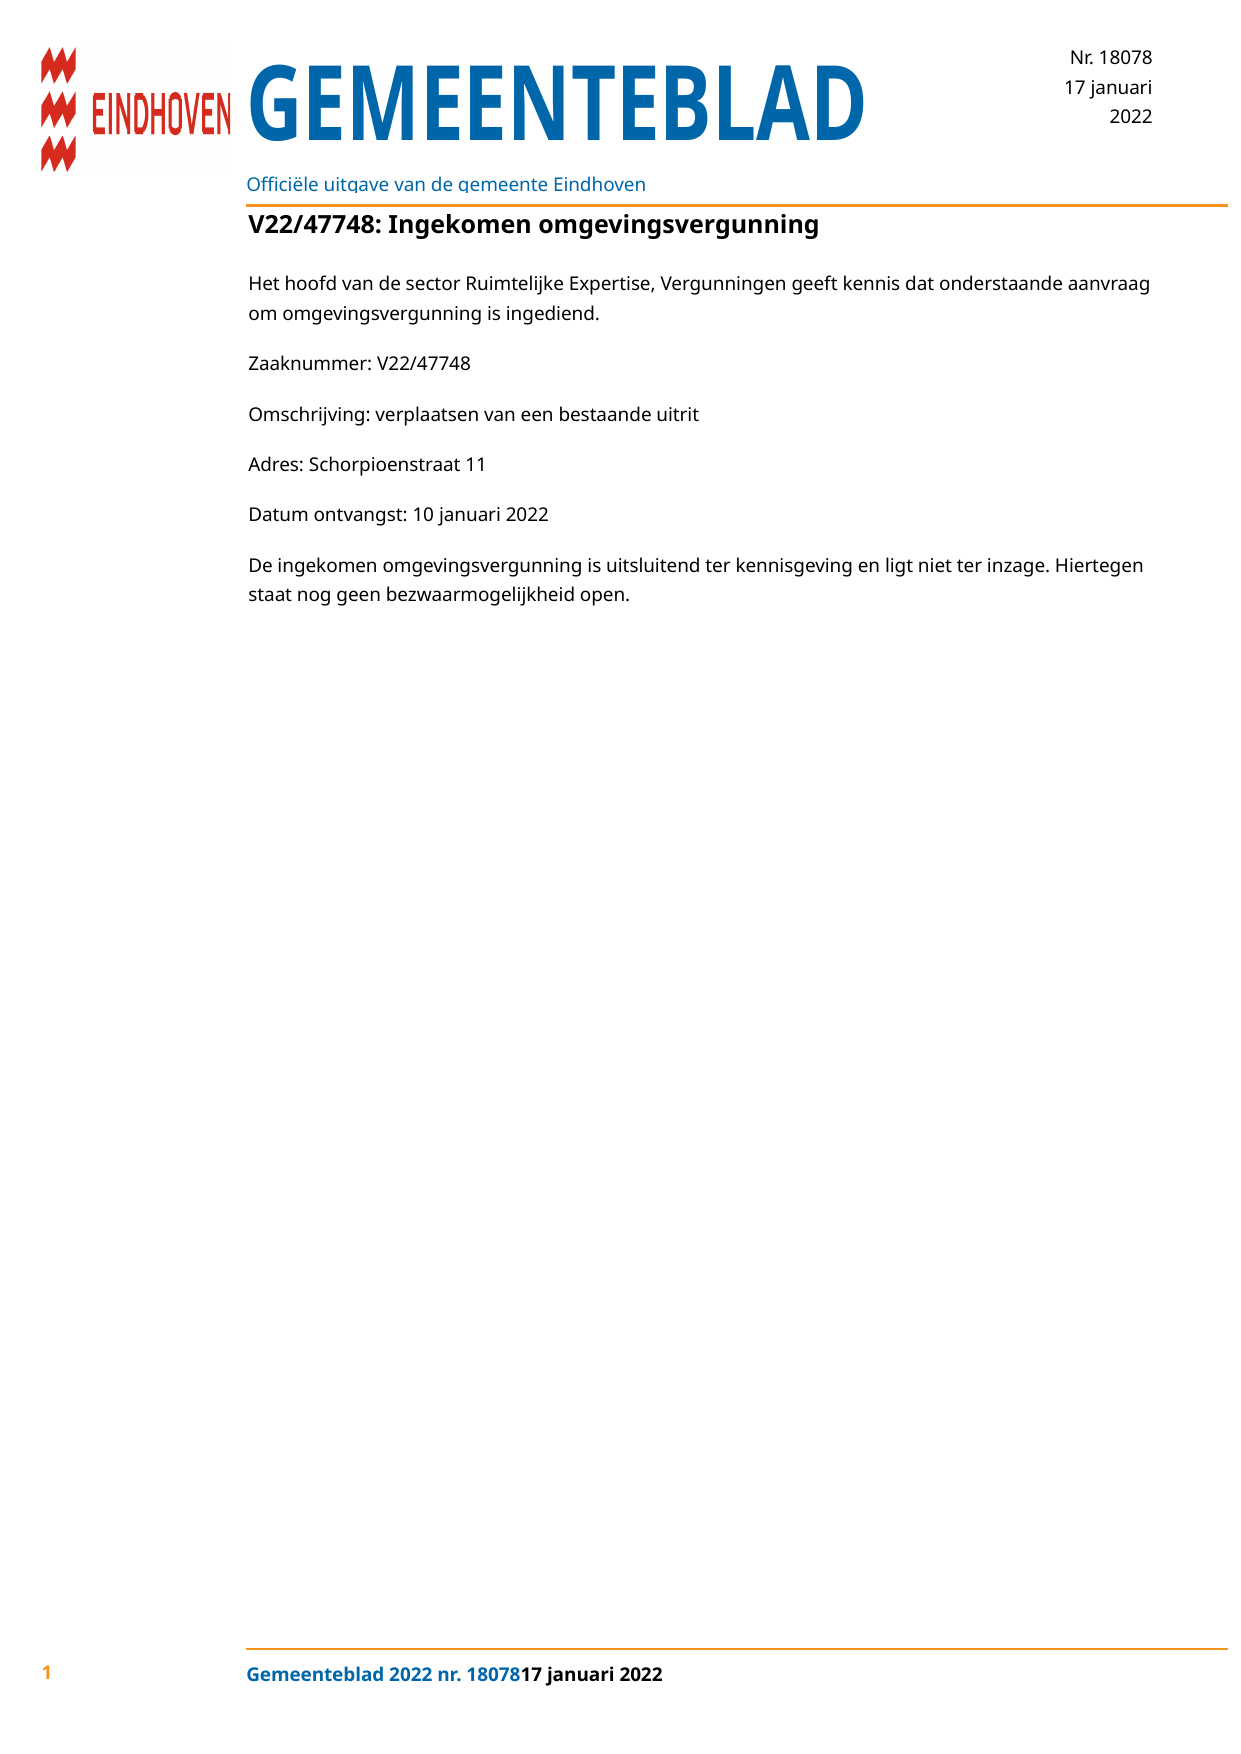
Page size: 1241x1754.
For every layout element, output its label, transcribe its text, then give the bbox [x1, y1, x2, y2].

text De ingekomen omgevingsvergunning is uitsluitend ter kennisgeving en ligt niet ter inzage. Hiertegen staat nog geen bezwaarmogelijkheid open. [248, 552, 1152, 607]
picture [41, 47, 231, 172]
text Adres: Schorpioenstraat 11 [248, 451, 1152, 477]
text Zaaknummer: V22/47748 [248, 350, 1152, 376]
text Datum ontvangst: 10 januari 2022 [248, 502, 1152, 527]
text V22/47748: Ingekomen omgevingsvergunning [248, 207, 1152, 241]
text Het hoofd van de sector Ruimtelijke Expertise, Vergunningen geeft kennis dat onderstaande aanvraag om omgevingsvergunning is ingediend. [248, 270, 1152, 326]
text Omschrijving: verplaatsen van een bestaande uitrit [248, 401, 1152, 426]
